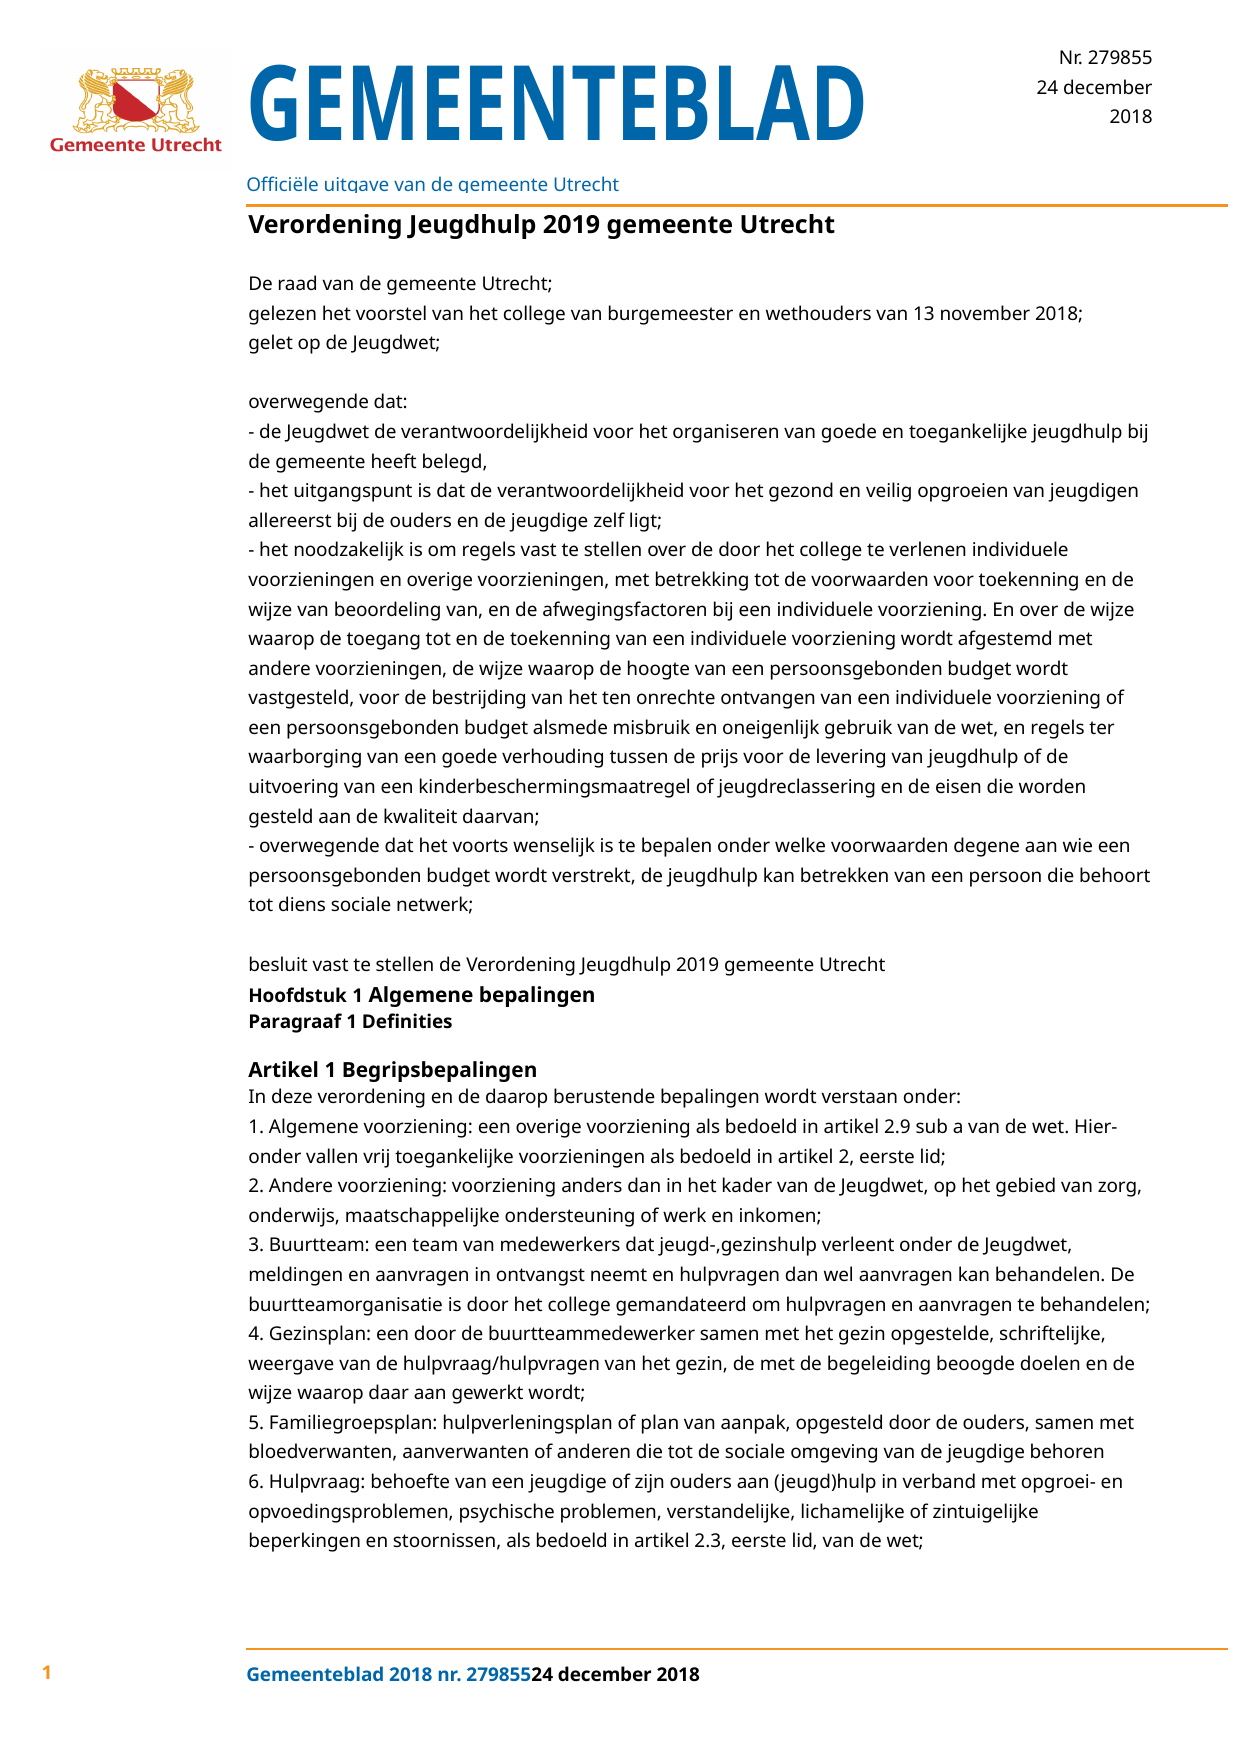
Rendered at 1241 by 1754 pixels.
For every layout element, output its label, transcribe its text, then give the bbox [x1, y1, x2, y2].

text overwegende dat: [248, 389, 1152, 414]
text gelet op de Jeugdwet; [248, 329, 1152, 355]
text besluit vast te stellen de Verordening Jeugdhulp 2019 gemeente Utrecht [248, 951, 1152, 976]
text 4. Gezinsplan: een door de buurtteammedewerker samen met het gezin opgestelde, schriftelijke, weergave van de hulpvraag/hulpvragen van het gezin, de met de begeleiding beoogde doelen en de wijze waarop daar aan gewerkt wordt; [248, 1320, 1152, 1405]
text 2. Andere voorziening: voorziening anders dan in het kader van de Jeugdwet, op het gebied van zorg, onderwijs, maatschappelijke ondersteuning of werk en inkomen; [248, 1172, 1152, 1228]
text 5. Familiegroepsplan: hulpverleningsplan of plan van aanpak, opgesteld door de ouders, samen met bloedverwanten, aanverwanten of anderen die tot de sociale omgeving van de jeugdige behoren [248, 1409, 1152, 1464]
text gelezen het voorstel van het college van burgemeester en wethouders van 13 november 2018; [248, 300, 1152, 326]
text - het uitgangspunt is dat de verantwoordelijkheid voor het gezond en veilig opgroeien van jeugdigen allereerst bij de ouders en de jeugdige zelf ligt; [248, 477, 1152, 533]
text - de Jeugdwet de verantwoordelijkheid voor het organiseren van goede en toegankelijke jeugdhulp bij de gemeente heeft belegd, [248, 418, 1152, 473]
text 1. Algemene voorziening: een overige voorziening als bedoeld in artikel 2.9 sub a van de wet. Hier-onder vallen vrij toegankelijke voorzieningen als bedoeld in artikel 2, eerste lid; [248, 1113, 1152, 1169]
text Verordening Jeugdhulp 2019 gemeente Utrecht [248, 207, 1152, 241]
text - het noodzakelijk is om regels vast te stellen over de door het college te verlenen individuele voorzieningen en overige voorzieningen, met betrekking tot de voorwaarden voor toekenning en de wijze van beoordeling van, en de afwegingsfactoren bij een individuele voorziening. En over de wijze waarop de toegang tot en de toekenning van een individuele voorziening wordt afgestemd met andere voorzieningen, de wijze waarop de hoogte van een persoonsgebonden budget wordt vastgesteld, voor de bestrijding van het ten onrechte ontvangen van een individuele voorziening of een persoonsgebonden budget alsmede misbruik en oneigenlijk gebruik van de wet, en regels ter waarborging van een goede verhouding tussen de prijs voor de levering van jeugdhulp of de uitvoering van een kinderbeschermingsmaatregel of jeugdreclassering en de eisen die worden gesteld aan de kwaliteit daarvan; [248, 537, 1152, 828]
text Paragraaf 1 Definities [248, 1009, 1152, 1034]
text Hoofdstuk 1 Algemene bepalingen [248, 980, 1152, 1009]
text In deze verordening en de daarop berustende bepalingen wordt verstaan onder: [248, 1084, 1152, 1109]
text - overwegende dat het voorts wenselijk is te bepalen onder welke voorwaarden degene aan wie een persoonsgebonden budget wordt verstrekt, de jeugdhulp kan betrekken van een persoon die behoort tot diens sociale netwerk; [248, 832, 1152, 917]
text Artikel 1 Begripsbepalingen [248, 1055, 1152, 1084]
text De raad van de gemeente Utrecht; [248, 270, 1152, 296]
text 3. Buurtteam: een team van medewerkers dat jeugd-,gezinshulp verleent onder de Jeugdwet, meldingen en aanvragen in ontvangst neemt en hulpvragen dan wel aanvragen kan behandelen. De buurtteamorganisatie is door het college gemandateerd om hulpvragen en aanvragen te behandelen; [248, 1232, 1152, 1317]
text 6. Hulpvraag: behoefte van een jeugdige of zijn ouders aan (jeugd)hulp in verband met opgroei- en opvoedingsproblemen, psychische problemen, verstandelijke, lichamelijke of zintuigelijke beperkingen en stoornissen, als bedoeld in artikel 2.3, eerste lid, van de wet; [248, 1468, 1152, 1553]
picture [41, 47, 231, 172]
